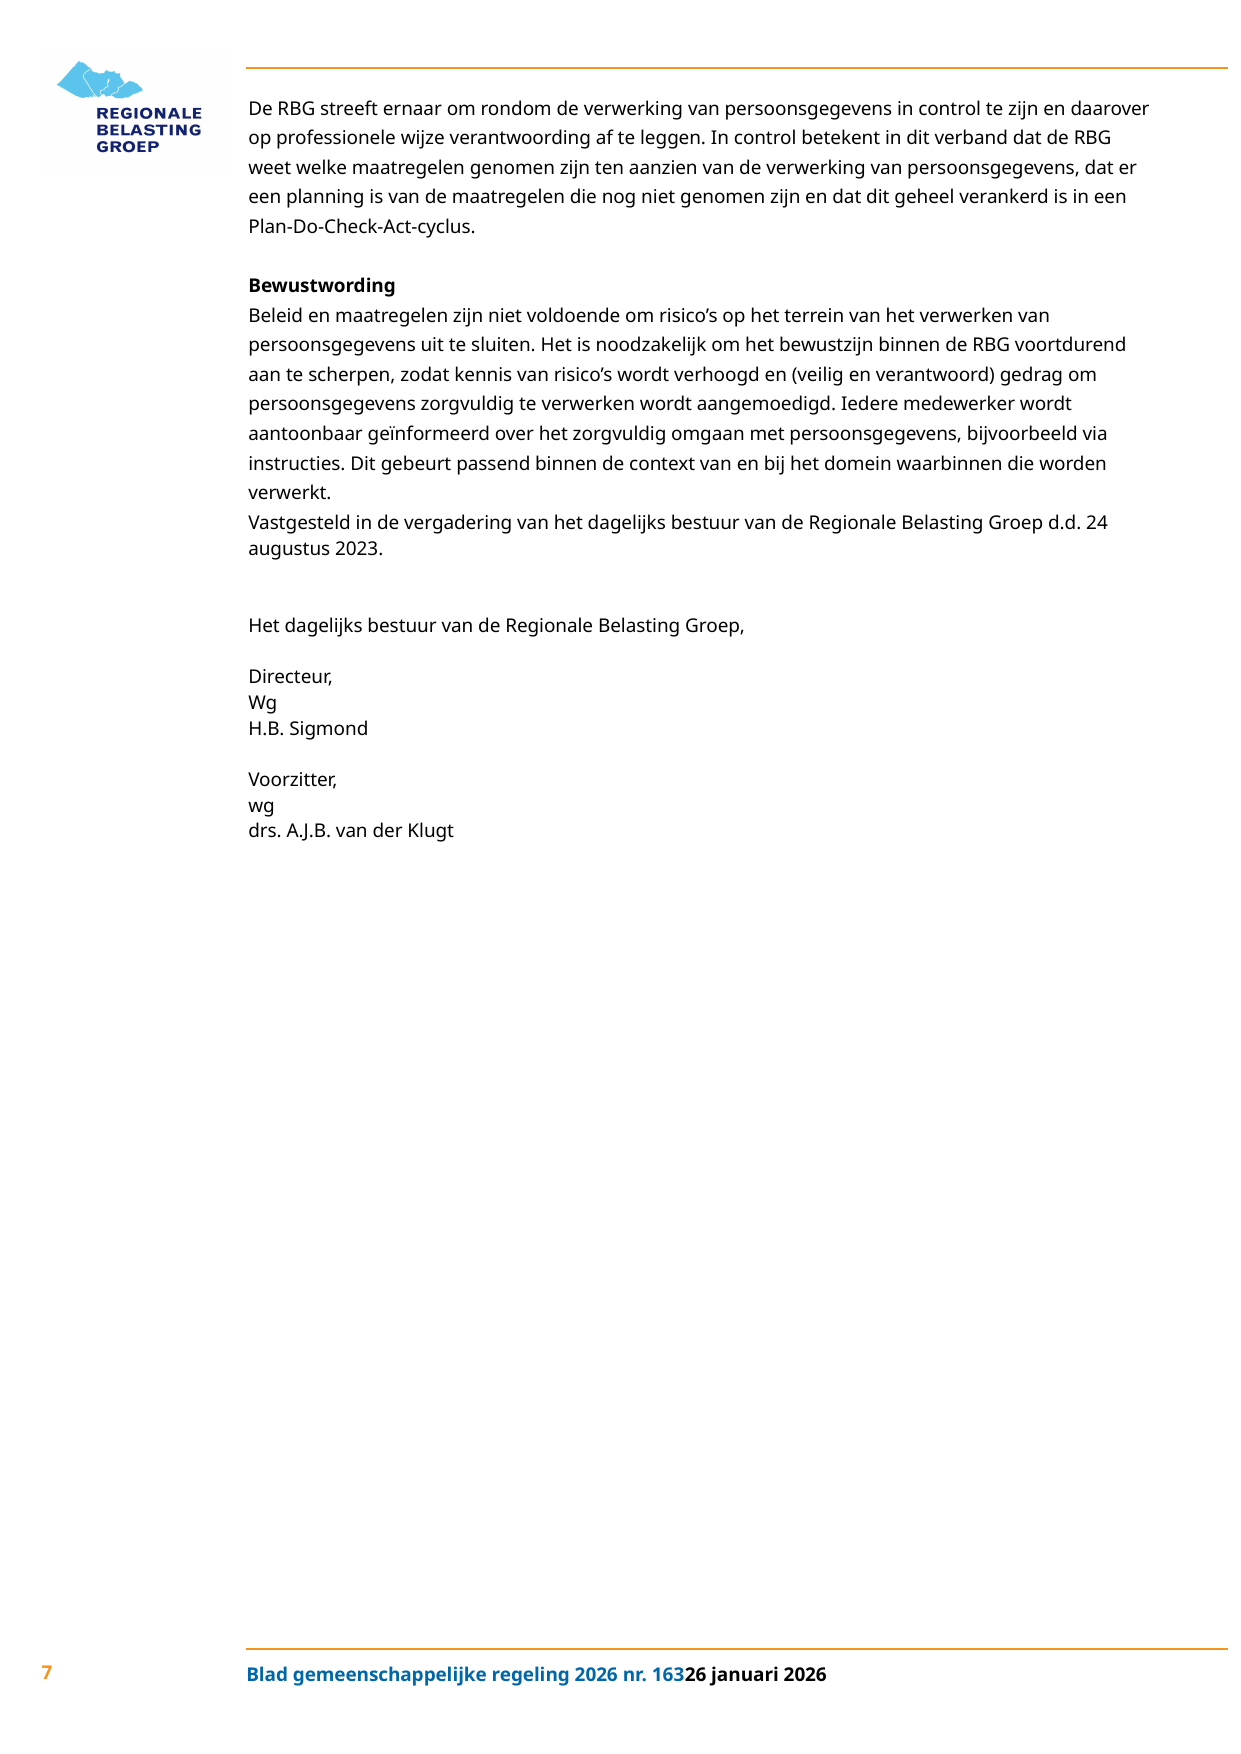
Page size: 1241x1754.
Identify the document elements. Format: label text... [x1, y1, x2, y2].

text Voorzitter, [248, 766, 1152, 792]
picture [41, 47, 231, 172]
text Vastgesteld in de vergadering van het dagelijks bestuur van de Regionale Belasting Groep d.d. 24 augustus 2023. [248, 509, 1152, 560]
text Wg [248, 689, 1152, 715]
text Het dagelijks bestuur van de Regionale Belasting Groep, [248, 612, 1152, 638]
text Bewustwording [248, 272, 1152, 298]
text Directeur, [248, 663, 1152, 689]
text Beleid en maatregelen zijn niet voldoende om risico’s op het terrein van het verwerken van persoonsgegevens uit te sluiten. Het is noodzakelijk om het bewustzijn binnen de RBG voortdurend aan te scherpen, zodat kennis van risico’s wordt verhoogd en (veilig en verantwoord) gedrag om persoonsgegevens zorgvuldig te verwerken wordt aangemoedigd. Iedere medewerker wordt aantoonbaar geïnformeerd over het zorgvuldig omgaan met persoonsgegevens, bijvoorbeeld via instructies. Dit gebeurt passend binnen de context van en bij het domein waarbinnen die worden verwerkt. [248, 302, 1152, 505]
text H.B. Sigmond [248, 715, 1152, 741]
text drs. A.J.B. van der Klugt [248, 818, 1152, 843]
text wg [248, 792, 1152, 818]
text De RBG streeft ernaar om rondom de verwerking van persoonsgegevens in control te zijn en daarover op professionele wijze verantwoording af te leggen. In control betekent in dit verband dat de RBG weet welke maatregelen genomen zijn ten aanzien van de verwerking van persoonsgegevens, dat er een planning is van de maatregelen die nog niet genomen zijn en dat dit geheel verankerd is in een Plan-Do-Check-Act-cyclus. [248, 95, 1152, 239]
